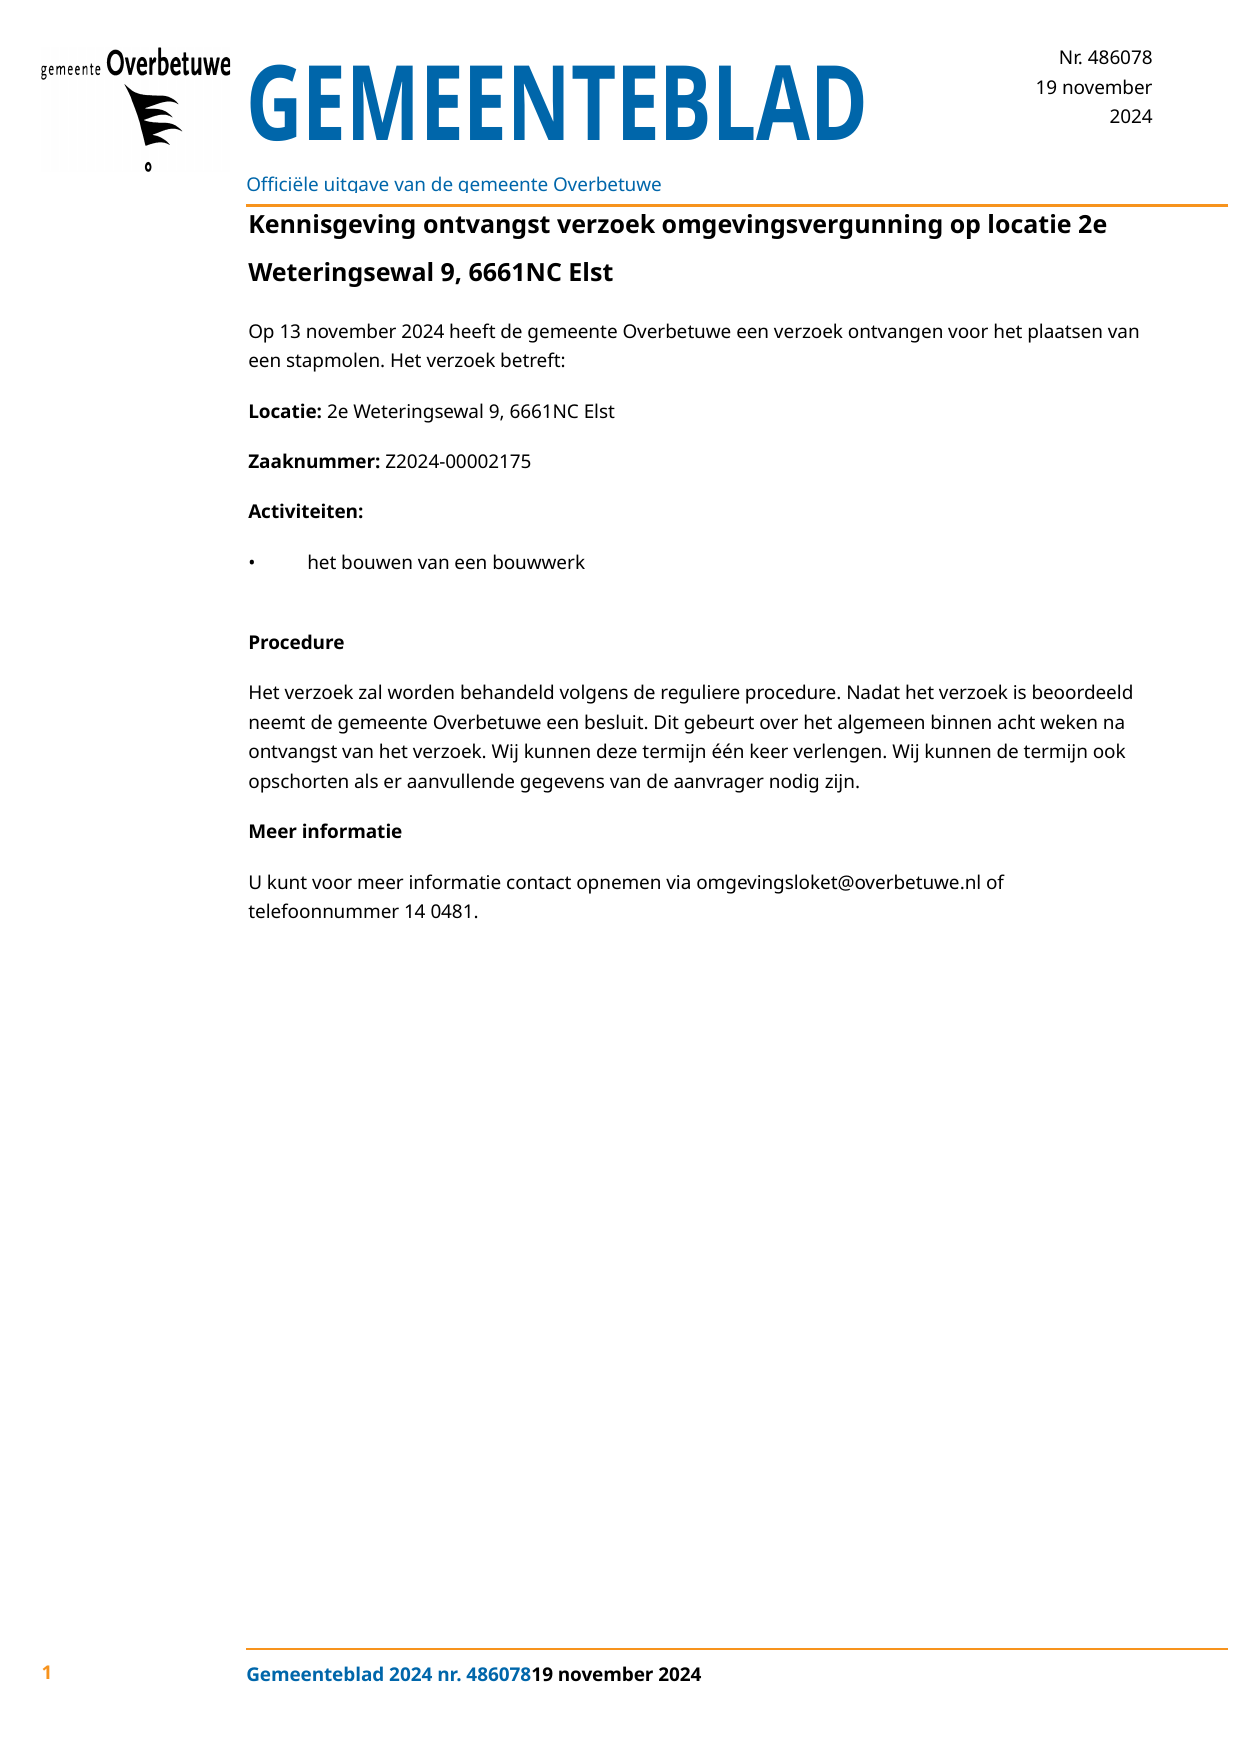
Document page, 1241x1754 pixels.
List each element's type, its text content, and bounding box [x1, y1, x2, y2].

text Procedure [248, 629, 1152, 655]
text U kunt voor meer informatie contact opnemen via omgevingsloket@overbetuwe.nl of telefoonnummer 14 0481. [248, 869, 1152, 924]
text Zaaknummer: Z2024-00002175 [248, 448, 1152, 474]
text Kennisgeving ontvangst verzoek omgevingsvergunning op locatie 2e Weteringsewal 9, 6661NC Elst [248, 207, 1152, 288]
picture [41, 47, 231, 172]
text Meer informatie [248, 819, 1152, 844]
list het bouwen van een bouwwerk [248, 549, 1152, 575]
text Op 13 november 2024 heeft de gemeente Overbetuwe een verzoek ontvangen voor het plaatsen van een stapmolen. Het verzoek betreft: [248, 318, 1152, 373]
text Locatie: 2e Weteringsewal 9, 6661NC Elst [248, 398, 1152, 424]
text Activiteiten: [248, 499, 1152, 524]
text Het verzoek zal worden behandeld volgens de reguliere procedure. Nadat het verzoek is beoordeeld neemt de gemeente Overbetuwe een besluit. Dit gebeurt over het algemeen binnen acht weken na ontvangst van het verzoek. Wij kunnen deze termijn één keer verlengen. Wij kunnen de termijn ook opschorten als er aanvullende gegevens van de aanvrager nodig zijn. [248, 679, 1152, 794]
